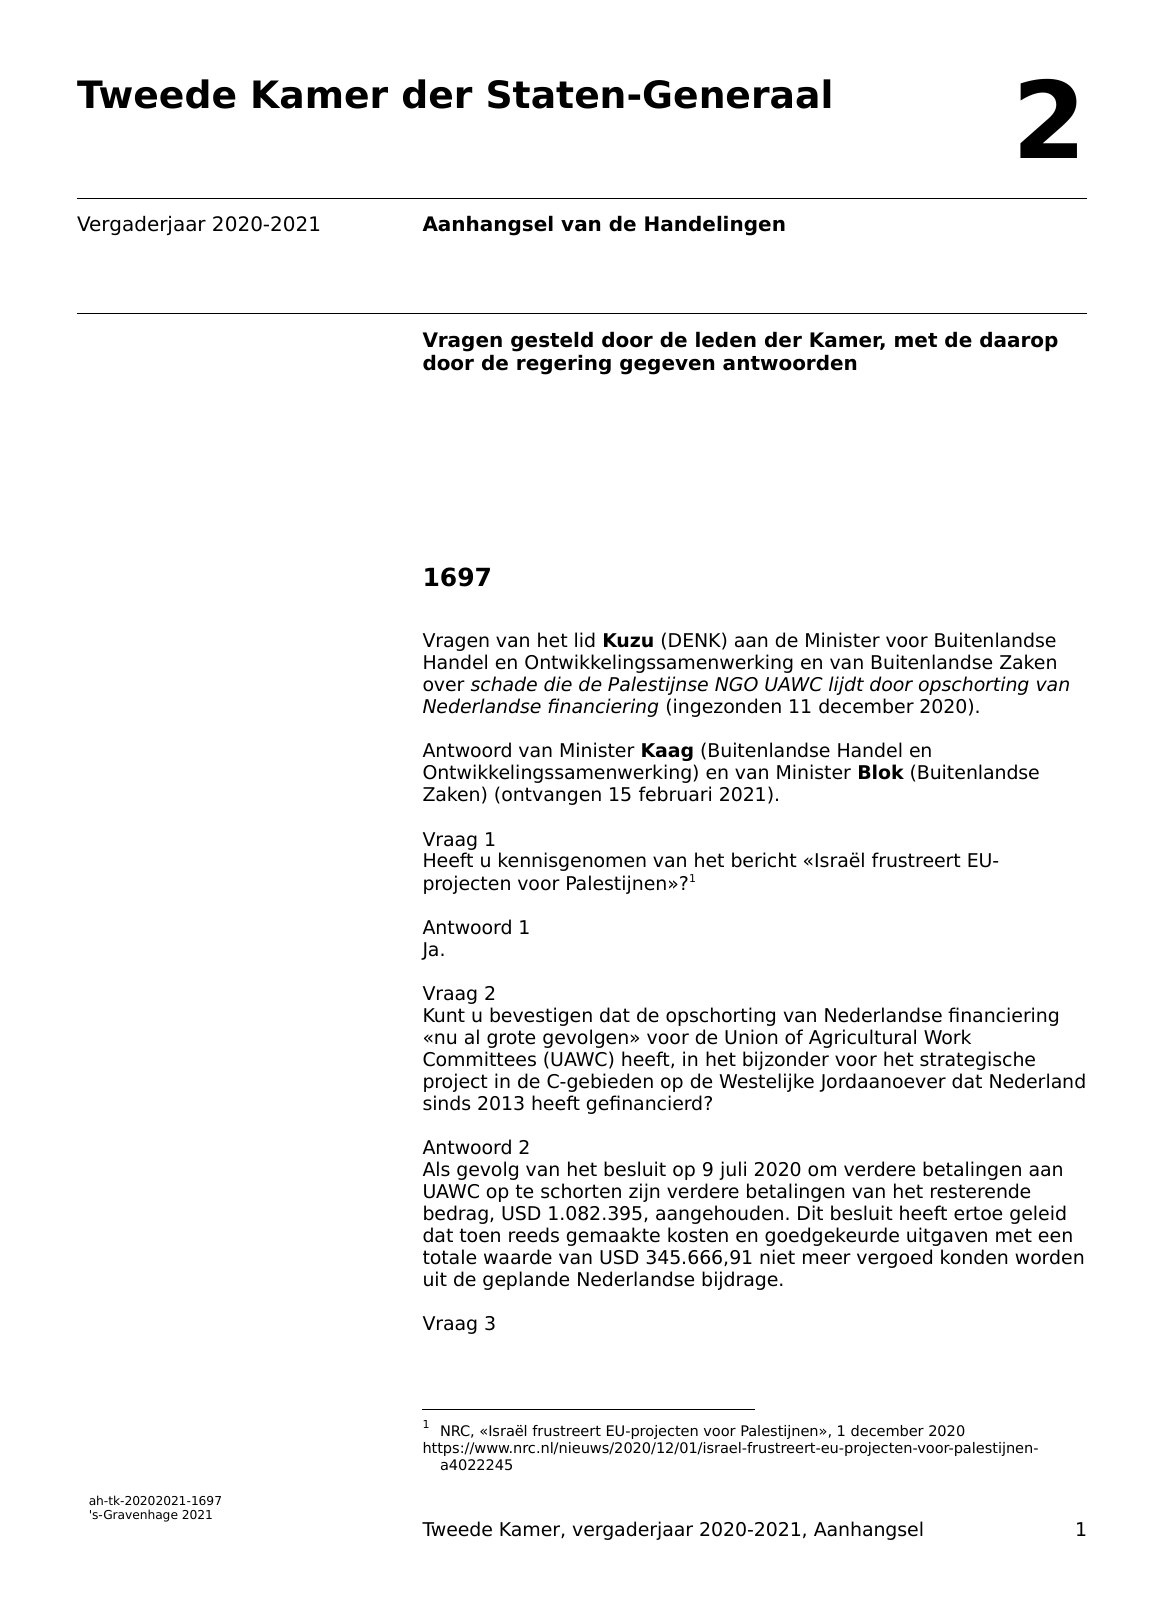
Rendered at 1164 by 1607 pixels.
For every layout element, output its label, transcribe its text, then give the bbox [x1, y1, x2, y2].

text Vragen van het lid Kuzu (DENK) aan de Minister voor Buitenlandse Handel en Ontwikkelingssamenwerking en van Buitenlandse Zaken over schade die de Palestijnse NGO UAWC lijdt door opschorting van Nederlandse financiering (ingezonden 11 december 2020). [422, 630, 1087, 718]
table_header Tweede Kamer der Staten-Generaal [77, 59, 886, 198]
table_header 2 [886, 59, 1087, 198]
text Antwoord 2 [422, 1137, 1087, 1159]
text Vraag 1 [422, 828, 1087, 850]
text Kunt u bevestigen dat de opschorting van Nederlandse financiering «nu al grote gevolgen» voor de Union of Agricultural Work Committees (UAWC) heeft, in het bijzonder voor het strategische project in de C-gebieden op de Westelijke Jordaanoever dat Nederland sinds 2013 heeft gefinancierd? [422, 1005, 1087, 1114]
text Vraag 3 [422, 1313, 1087, 1335]
table_cell Aanhangsel van de Handelingen [422, 199, 1087, 313]
table_cell Vergaderjaar 2020-2021 [77, 199, 422, 313]
text Antwoord 1 [422, 917, 1087, 938]
text https://www.nrc.nl/nieuws/2020/12/01/israel-frustreert-eu-projecten-voor-palestijnen-a4022245 [422, 1441, 1087, 1474]
text Heeft u kennisgenomen van het bericht «Israël frustreert EU-projecten voor Palestijnen»? [422, 850, 1087, 894]
table_cell Vragen gesteld door de leden der Kamer, met de daarop door de regering gegeven antwoorden [422, 314, 1087, 375]
table_cell [77, 314, 422, 375]
text Ja. [422, 938, 1087, 961]
text Als gevolg van het besluit op 9 juli 2020 om verdere betalingen aan UAWC op te schorten zijn verdere betalingen van het resterende bedrag, USD 1.082.395, aangehouden. Dit besluit heeft ertoe geleid dat toen reeds gemaakte kosten en goedgekeurde uitgaven met een totale waarde van USD 345.666,91 niet meer vergoed konden worden uit de geplande Nederlandse bijdrage. [422, 1159, 1087, 1291]
text NRC, «Israël frustreert EU-projecten voor Palestijnen», 1 december 2020 [422, 1418, 1087, 1441]
text 1697 [422, 563, 1087, 592]
text ah-tk-20202021-1697 [88, 1494, 323, 1508]
text Antwoord van Minister Kaag (Buitenlandse Handel en Ontwikkelingssamenwerking) en van Minister Blok (Buitenlandse Zaken) (ontvangen 15 februari 2021). [422, 740, 1087, 806]
text 's-Gravenhage 2021 [88, 1508, 323, 1522]
text Vraag 2 [422, 983, 1087, 1005]
